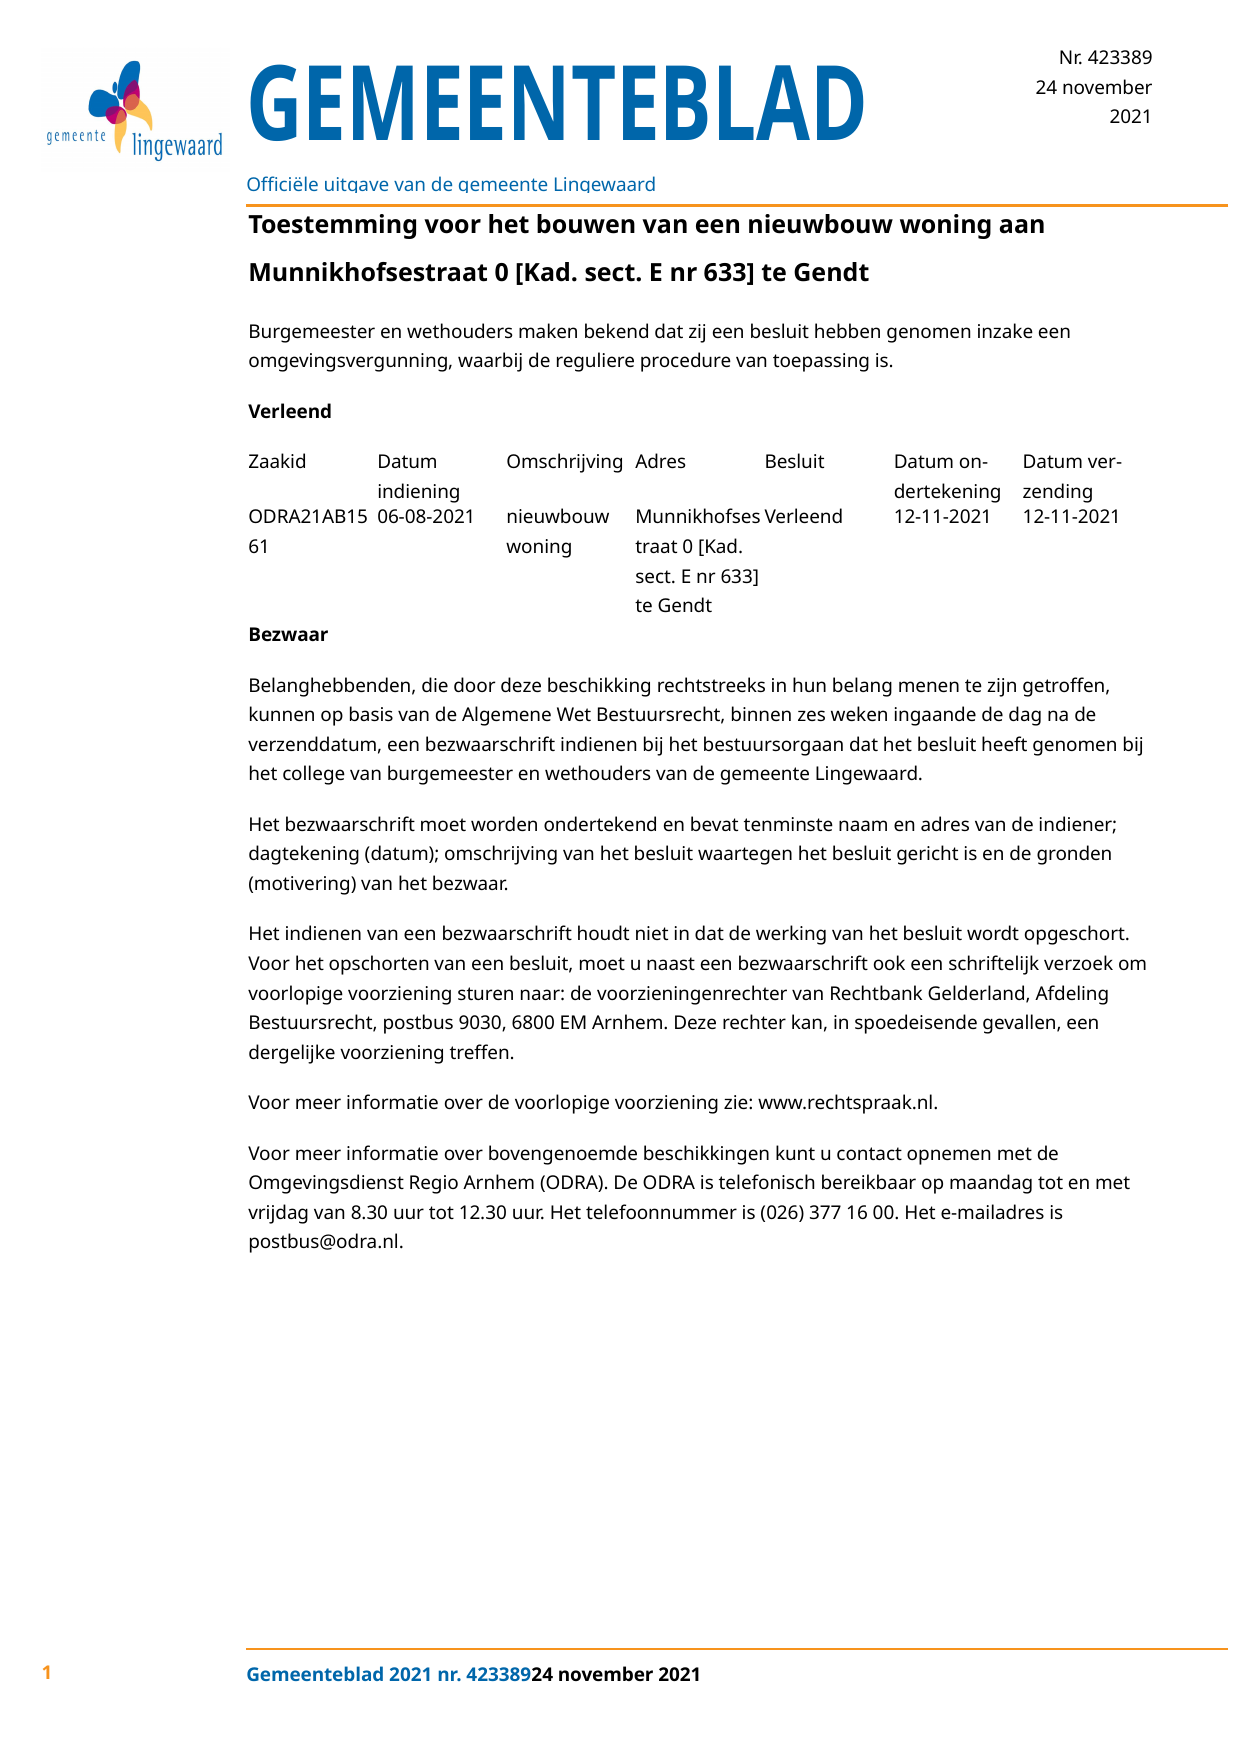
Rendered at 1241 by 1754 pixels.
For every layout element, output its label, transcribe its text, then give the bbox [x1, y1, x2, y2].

table_cell 12-11-2021 [894, 504, 1022, 618]
table_header Zaakid [248, 449, 377, 504]
text Voor meer informatie over bovengenoemde beschikkingen kunt u contact opnemen met de Omgevingsdienst Regio Arnhem (ODRA). De ODRA is telefonisch bereikbaar op maandag tot en met vrijdag van 8.30 uur tot 12.30 uur. Het telefoonnummer is (026) 377 16 00. Het e-mailadres is postbus@odra.nl. [248, 1140, 1152, 1254]
table_cell ODRA21AB1561 [248, 504, 377, 618]
text Toestemming voor het bouwen van een nieuwbouw woning aan Munnikhofsestraat 0 [Kad. sect. E nr 633] te Gendt [248, 207, 1152, 288]
table_cell Verleend [764, 504, 893, 618]
text Verleend [248, 398, 1152, 424]
table_cell nieuwbouw woning [506, 504, 635, 618]
text Het indienen van een bezwaarschrift houdt niet in dat de werking van het besluit wordt opgeschort. Voor het opschorten van een besluit, moet u naast een bezwaarschrift ook een schriftelijk verzoek om voorlopige voorziening sturen naar: de voorzieningenrechter van Rechtbank Gelderland, Afdeling Bestuursrecht, postbus 9030, 6800 EM Arnhem. Deze rechter kan, in spoedeisende gevallen, een dergelijke voorziening treffen. [248, 921, 1152, 1065]
table_header Datum indiening [377, 449, 506, 504]
text Belanghebbenden, die door deze beschikking rechtstreeks in hun belang menen te zijn getroffen, kunnen op basis van de Algemene Wet Bestuursrecht, binnen zes weken ingaande de dag na de verzenddatum, een bezwaarschrift indienen bij het bestuursorgaan dat het besluit heeft genomen bij het college van burgemeester en wethouders van de gemeente Lingewaard. [248, 672, 1152, 786]
table_cell Munnikhofsestraat 0 [Kad. sect. E nr 633] te Gendt [635, 504, 764, 618]
text Burgemeester en wethouders maken bekend dat zij een besluit hebben genomen inzake een omgevingsvergunning, waarbij de reguliere procedure van toepassing is. [248, 318, 1152, 373]
text Bezwaar [248, 621, 1152, 647]
text Voor meer informatie over de voorlopige voorziening zie: www.rechtspraak.nl. [248, 1089, 1152, 1115]
table_cell 12-11-2021 [1023, 504, 1152, 618]
table_cell 06-08-2021 [377, 504, 506, 618]
table_header Besluit [764, 449, 893, 504]
table_header Datum on-dertekening [894, 449, 1022, 504]
table_header Datum ver-zending [1023, 449, 1152, 504]
picture [41, 47, 231, 172]
table_header Omschrijving [506, 449, 635, 504]
text Het bezwaarschrift moet worden ondertekend en bevat tenminste naam en adres van de indiener; dagtekening (datum); omschrijving van het besluit waartegen het besluit gericht is en de gronden (motivering) van het bezwaar. [248, 811, 1152, 896]
table_header Adres [635, 449, 764, 504]
